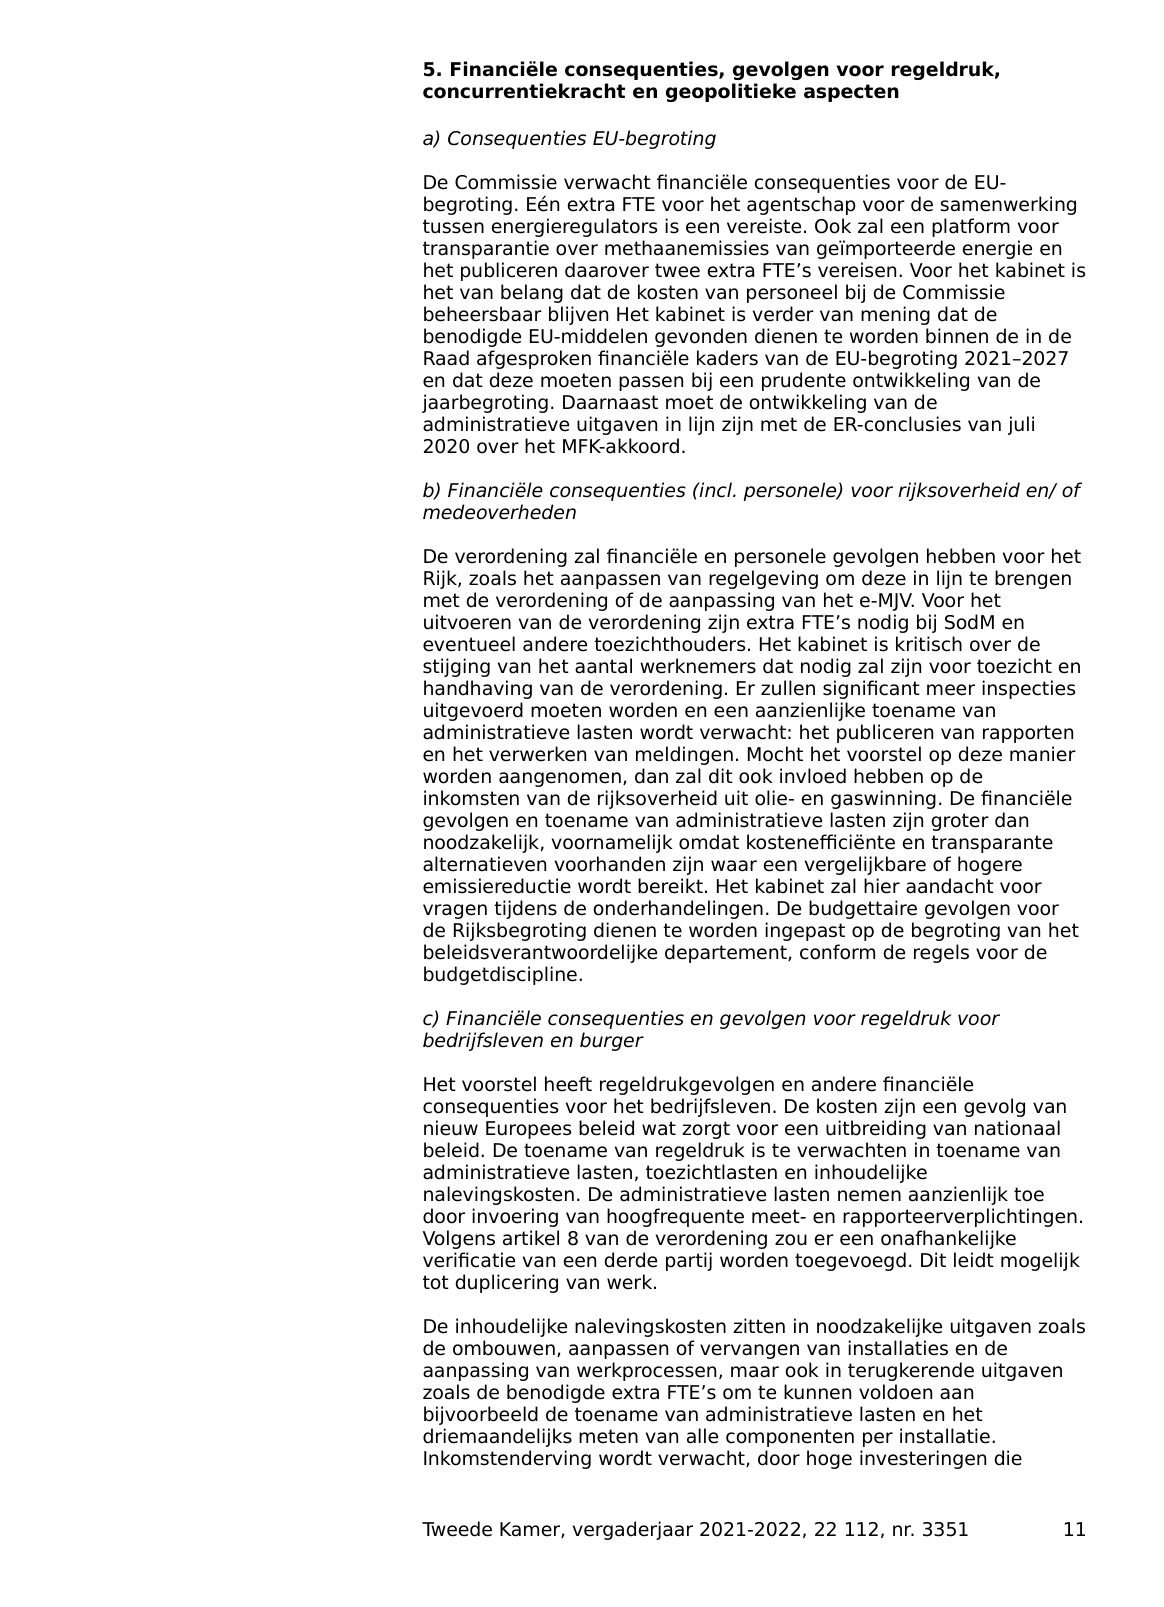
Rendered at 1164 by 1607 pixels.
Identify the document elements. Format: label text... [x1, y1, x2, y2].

subtitle b) Financiële consequenties (incl. personele) voor rijksoverheid en/ of medeoverheden [422, 480, 1087, 524]
subtitle a) Consequenties EU-begroting [422, 128, 1087, 150]
subtitle 5. Financiële consequenties, gevolgen voor regeldruk, concurrentiekracht en geopolitieke aspecten [422, 59, 1087, 103]
text Het voorstel heeft regeldrukgevolgen en andere financiële consequenties voor het bedrijfsleven. De kosten zijn een gevolg van nieuw Europees beleid wat zorgt voor een uitbreiding van nationaal beleid. De toename van regeldruk is te verwachten in toename van administratieve lasten, toezichtlasten en inhoudelijke nalevingskosten. De administratieve lasten nemen aanzienlijk toe door invoering van hoogfrequente meet- en rapporteerverplichtingen. Volgens artikel 8 van de verordening zou er een onafhankelijke verificatie van een derde partij worden toegevoegd. Dit leidt mogelijk tot duplicering van werk. [422, 1074, 1087, 1294]
text De verordening zal financiële en personele gevolgen hebben voor het Rijk, zoals het aanpassen van regelgeving om deze in lijn te brengen met de verordening of de aanpassing van het e-MJV. Voor het uitvoeren van de verordening zijn extra FTE’s nodig bij SodM en eventueel andere toezichthouders. Het kabinet is kritisch over de stijging van het aantal werknemers dat nodig zal zijn voor toezicht en handhaving van de verordening. Er zullen significant meer inspecties uitgevoerd moeten worden en een aanzienlijke toename van administratieve lasten wordt verwacht: het publiceren van rapporten en het verwerken van meldingen. Mocht het voorstel op deze manier worden aangenomen, dan zal dit ook invloed hebben op de inkomsten van de rijksoverheid uit olie- en gaswinning. De financiële gevolgen en toename van administratieve lasten zijn groter dan noodzakelijk, voornamelijk omdat kostenefficiënte en transparante alternatieven voorhanden zijn waar een vergelijkbare of hogere emissiereductie wordt bereikt. Het kabinet zal hier aandacht voor vragen tijdens de onderhandelingen. De budgettaire gevolgen voor de Rijksbegroting dienen te worden ingepast op de begroting van het beleidsverantwoordelijke departement, conform de regels voor de budgetdiscipline. [422, 546, 1087, 986]
text De Commissie verwacht financiële consequenties voor de EU-begroting. Eén extra FTE voor het agentschap voor de samenwerking tussen energieregulators is een vereiste. Ook zal een platform voor transparantie over methaanemissies van geïmporteerde energie en het publiceren daarover twee extra FTE’s vereisen. Voor het kabinet is het van belang dat de kosten van personeel bij de Commissie beheersbaar blijven Het kabinet is verder van mening dat de benodigde EU-middelen gevonden dienen te worden binnen de in de Raad afgesproken financiële kaders van de EU-begroting 2021–2027 en dat deze moeten passen bij een prudente ontwikkeling van de jaarbegroting. Daarnaast moet de ontwikkeling van de administratieve uitgaven in lijn zijn met de ER-conclusies van juli 2020 over het MFK-akkoord. [422, 172, 1087, 458]
subtitle c) Financiële consequenties en gevolgen voor regeldruk voor bedrijfsleven en burger [422, 1008, 1087, 1052]
text De inhoudelijke nalevingskosten zitten in noodzakelijke uitgaven zoals de ombouwen, aanpassen of vervangen van installaties en de aanpassing van werkprocessen, maar ook in terugkerende uitgaven zoals de benodigde extra FTE’s om te kunnen voldoen aan bijvoorbeeld de toename van administratieve lasten en het driemaandelijks meten van alle componenten per installatie. Inkomstenderving wordt verwacht, door hoge investeringen die [422, 1316, 1087, 1470]
